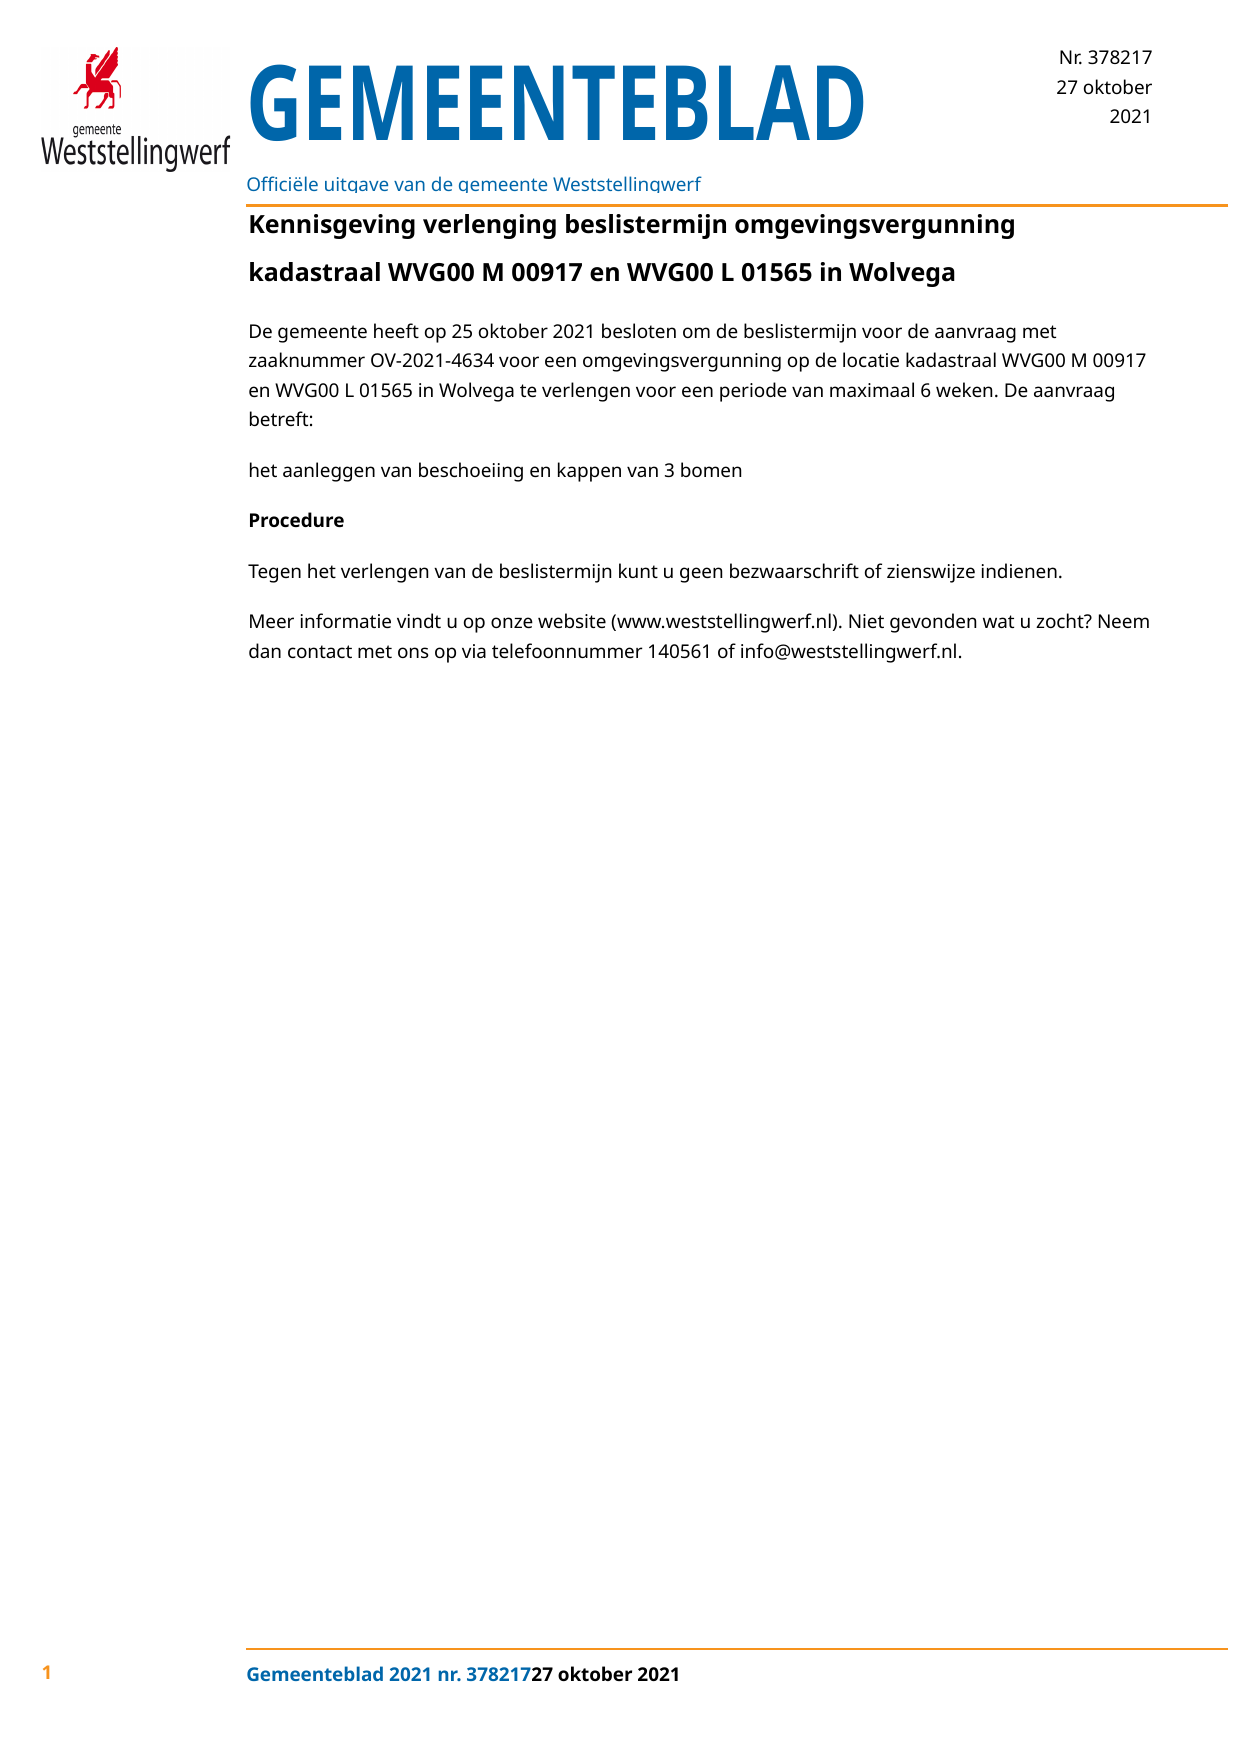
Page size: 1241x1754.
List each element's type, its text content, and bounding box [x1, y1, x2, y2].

text Meer informatie vindt u op onze website (www.weststellingwerf.nl). Niet gevonden wat u zocht? Neem dan contact met ons op via telefoonnummer 140561 of info@weststellingwerf.nl. [248, 608, 1152, 664]
text De gemeente heeft op 25 oktober 2021 besloten om de beslistermijn voor de aanvraag met zaaknummer OV-2021-4634 voor een omgevingsvergunning op de locatie kadastraal WVG00 M 00917 en WVG00 L 01565 in Wolvega te verlengen voor een periode van maximaal 6 weken. De aanvraag betreft: [248, 318, 1152, 432]
text Procedure [248, 507, 1152, 533]
text Kennisgeving verlenging beslistermijn omgevingsvergunning kadastraal WVG00 M 00917 en WVG00 L 01565 in Wolvega [248, 207, 1152, 288]
text Tegen het verlengen van de beslistermijn kunt u geen bezwaarschrift of zienswijze indienen. [248, 558, 1152, 584]
picture [41, 47, 231, 172]
text het aanleggen van beschoeiing en kappen van 3 bomen [248, 457, 1152, 483]
